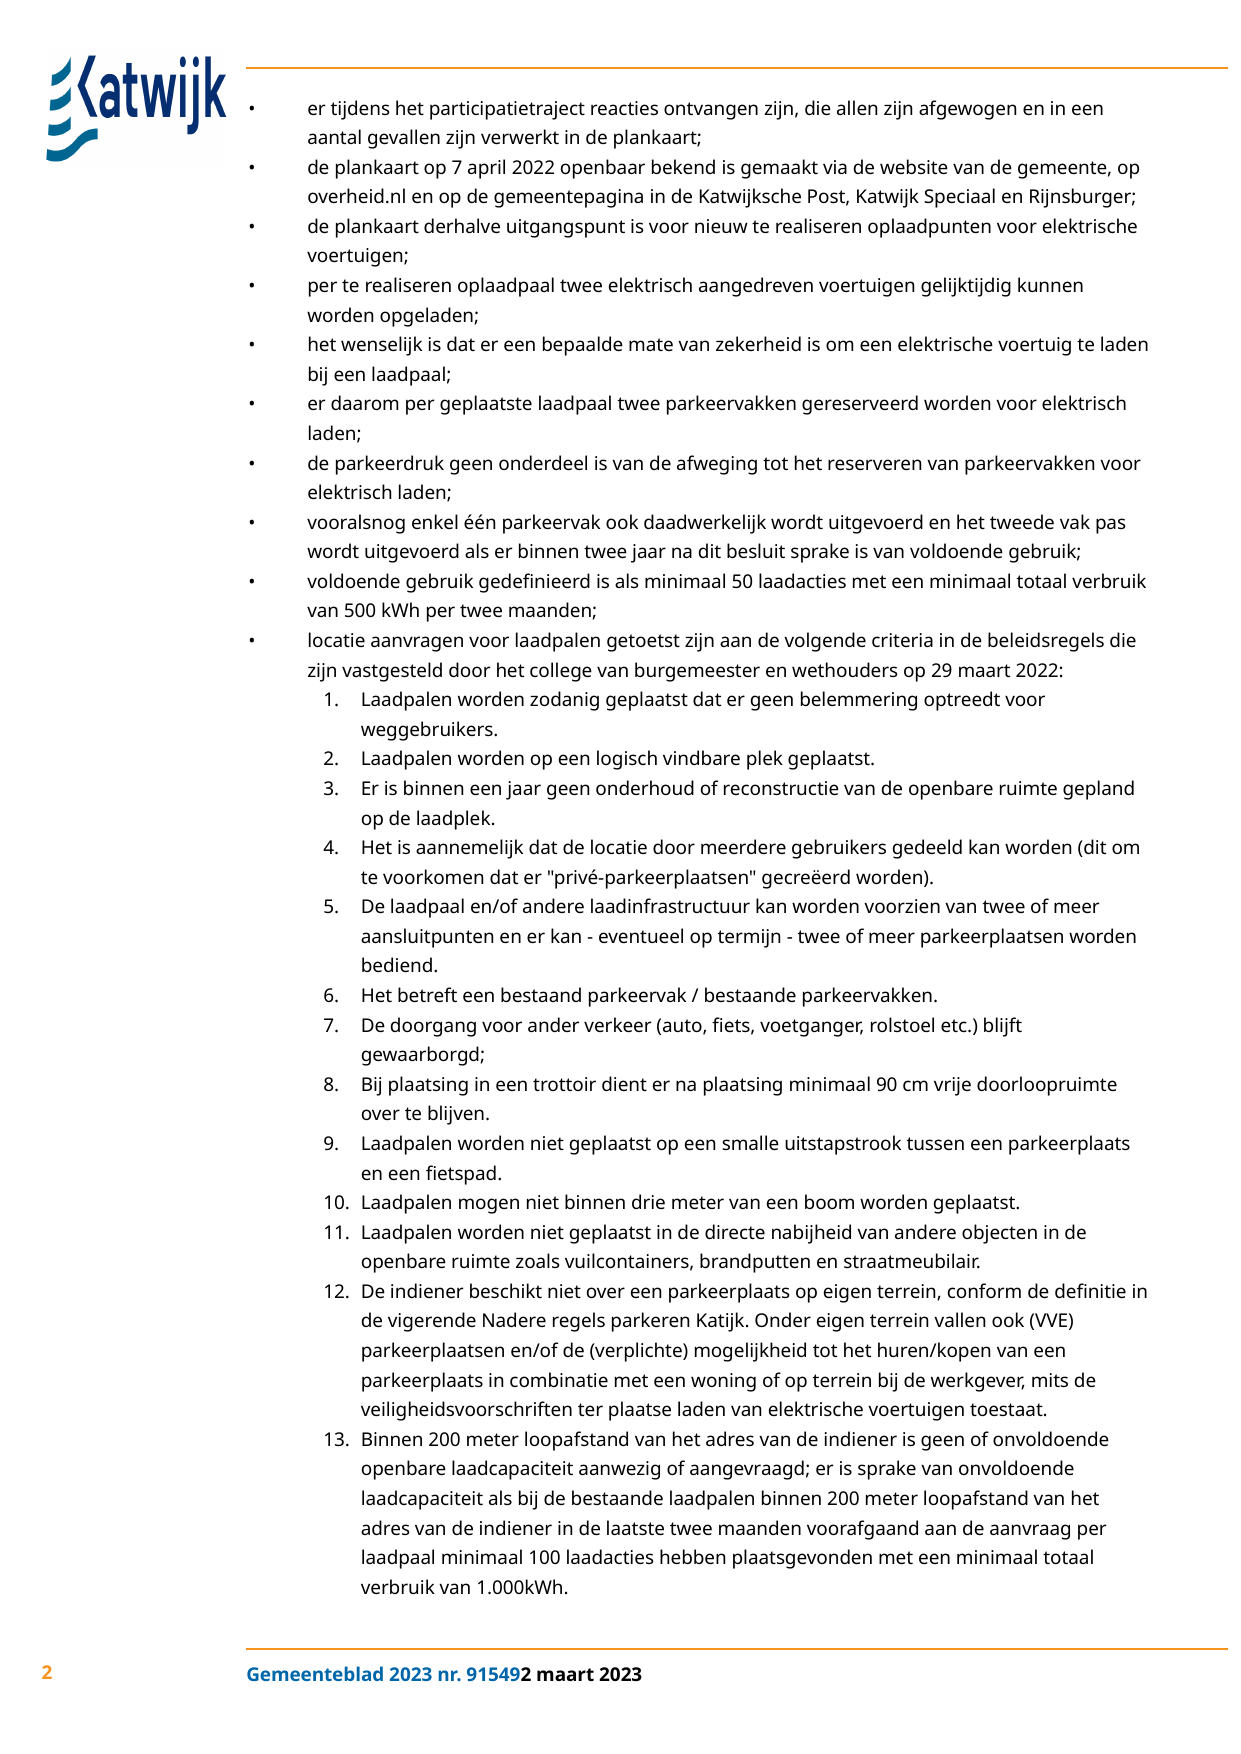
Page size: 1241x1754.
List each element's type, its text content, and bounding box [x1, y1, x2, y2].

list Er is binnen een jaar geen onderhoud of reconstructie van de openbare ruimte gepland op de laadplek. [323, 775, 1152, 831]
list De laadpaal en/of andere laadinfrastructuur kan worden voorzien van twee of meer aansluitpunten en er kan - eventueel op termijn - twee of meer parkeerplaatsen worden bediend. [323, 893, 1152, 978]
list De indiener beschikt niet over een parkeerplaats op eigen terrein, conform de definitie in de vigerende Nadere regels parkeren Katijk. Onder eigen terrein vallen ook (VVE) parkeerplaatsen en/of de (verplichte) mogelijkheid tot het huren/kopen van een parkeerplaats in combinatie met een woning of op terrein bij de werkgever, mits de veiligheidsvoorschriften ter plaatse laden van elektrische voertuigen toestaat. [323, 1278, 1152, 1422]
list de parkeerdruk geen onderdeel is van de afweging tot het reserveren van parkeervakken voor elektrisch laden; [248, 450, 1152, 505]
list Het is aannemelijk dat de locatie door meerdere gebruikers gedeeld kan worden (dit om te voorkomen dat er "privé-parkeerplaatsen" gecreëerd worden). [323, 834, 1152, 890]
list vooralsnog enkel één parkeervak ook daadwerkelijk wordt uitgevoerd en het tweede vak pas wordt uitgevoerd als er binnen twee jaar na dit besluit sprake is van voldoende gebruik; [248, 509, 1152, 564]
list Laadpalen mogen niet binnen drie meter van een boom worden geplaatst. [323, 1189, 1152, 1215]
list er daarom per geplaatste laadpaal twee parkeervakken gereserveerd worden voor elektrisch laden; [248, 391, 1152, 446]
list Binnen 200 meter loopafstand van het adres van de indiener is geen of onvoldoende openbare laadcapaciteit aanwezig of aangevraagd; er is sprake van onvoldoende laadcapaciteit als bij de bestaande laadpalen binnen 200 meter loopafstand van het adres van de indiener in de laatste twee maanden voorafgaand aan de aanvraag per laadpaal minimaal 100 laadacties hebben plaatsgevonden met een minimaal totaal verbruik van 1.000kWh. [323, 1426, 1152, 1600]
list voldoende gebruik gedefinieerd is als minimaal 50 laadacties met een minimaal totaal verbruik van 500 kWh per twee maanden; [248, 568, 1152, 623]
list Het betreft een bestaand parkeervak / bestaande parkeervakken. [323, 982, 1152, 1008]
list Laadpalen worden op een logisch vindbare plek geplaatst. [323, 746, 1152, 771]
list locatie aanvragen voor laadpalen getoetst zijn aan de volgende criteria in de beleidsregels die zijn vastgesteld door het college van burgemeester en wethouders op 29 maart 2022: [248, 627, 1152, 683]
list de plankaart op 7 april 2022 openbaar bekend is gemaakt via de website van de gemeente, op overheid.nl en op de gemeentepagina in de Katwijksche Post, Katwijk Speciaal en Rijnsburger; [248, 154, 1152, 209]
picture [41, 47, 231, 172]
list Laadpalen worden niet geplaatst op een smalle uitstapstrook tussen een parkeerplaats en een fietspad. [323, 1130, 1152, 1186]
list Laadpalen worden niet geplaatst in de directe nabijheid van andere objecten in de openbare ruimte zoals vuilcontainers, brandputten en straatmeubilair. [323, 1219, 1152, 1274]
list Laadpalen worden zodanig geplaatst dat er geen belemmering optreedt voor weggebruikers. [323, 686, 1152, 742]
list het wenselijk is dat er een bepaalde mate van zekerheid is om een elektrische voertuig te laden bij een laadpaal; [248, 331, 1152, 387]
list de plankaart derhalve uitgangspunt is voor nieuw te realiseren oplaadpunten voor elektrische voertuigen; [248, 213, 1152, 268]
list er tijdens het participatietraject reacties ontvangen zijn, die allen zijn afgewogen en in een aantal gevallen zijn verwerkt in de plankaart; [248, 95, 1152, 150]
list Bij plaatsing in een trottoir dient er na plaatsing minimaal 90 cm vrije doorloopruimte over te blijven. [323, 1071, 1152, 1126]
list De doorgang voor ander verkeer (auto, fiets, voetganger, rolstoel etc.) blijft gewaarborgd; [323, 1012, 1152, 1067]
list per te realiseren oplaadpaal twee elektrisch aangedreven voertuigen gelijktijdig kunnen worden opgeladen; [248, 272, 1152, 328]
